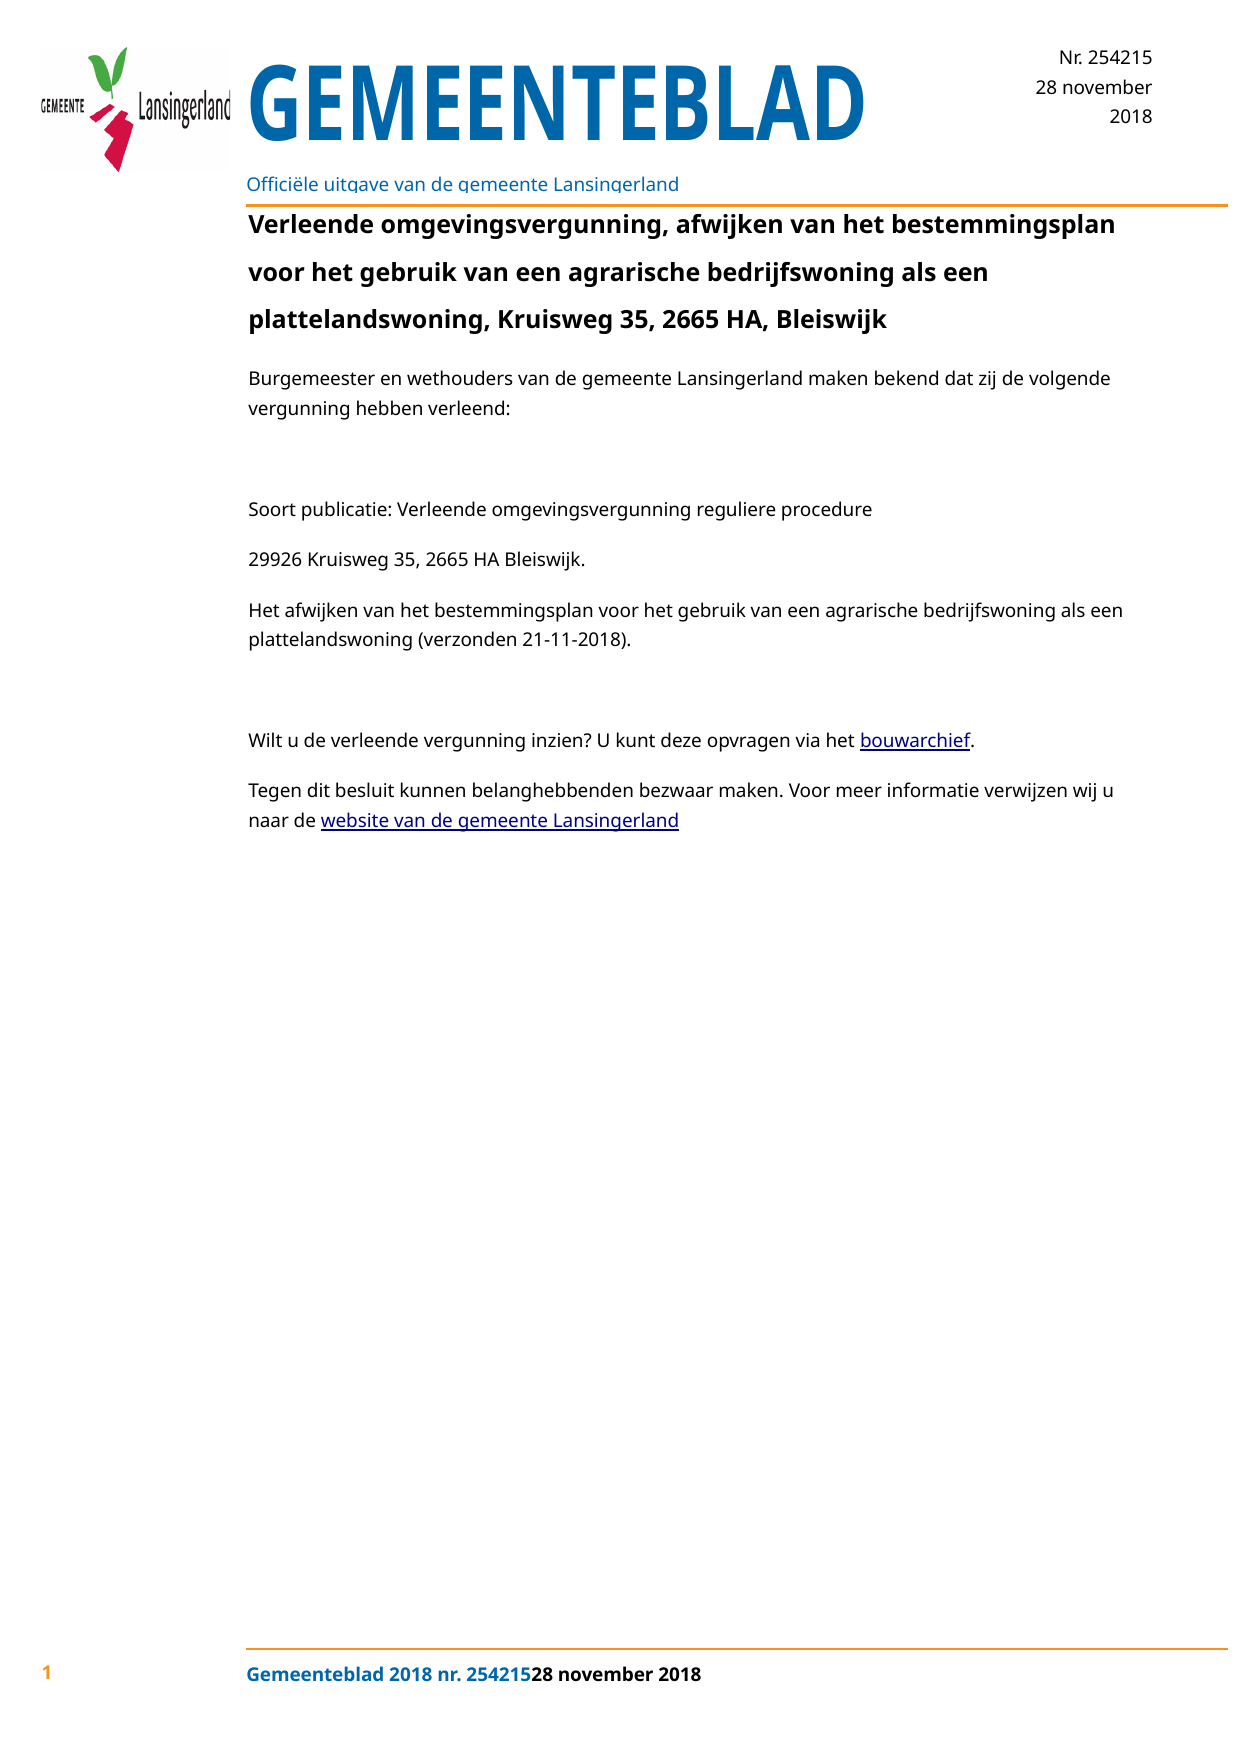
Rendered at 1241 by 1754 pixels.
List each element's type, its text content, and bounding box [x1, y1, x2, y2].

text Soort publicatie: Verleende omgevingsvergunning reguliere procedure [248, 496, 1152, 522]
text Tegen dit besluit kunnen belanghebbenden bezwaar maken. Voor meer informatie verwijzen wij u naar de website van de gemeente Lansingerland [248, 778, 1152, 833]
picture [41, 47, 231, 172]
text Verleende omgevingsvergunning, afwijken van het bestemmingsplan voor het gebruik van een agrarische bedrijfswoning als een plattelandswoning, Kruisweg 35, 2665 HA, Bleiswijk [248, 207, 1152, 336]
text Burgemeester en wethouders van de gemeente Lansingerland maken bekend dat zij de volgende vergunning hebben verleend: [248, 366, 1152, 421]
text 29926 Kruisweg 35, 2665 HA Bleiswijk. [248, 546, 1152, 572]
text Het afwijken van het bestemmingsplan voor het gebruik van een agrarische bedrijfswoning als een plattelandswoning (verzonden 21-11-2018). [248, 597, 1152, 652]
text Wilt u de verleende vergunning inzien? U kunt deze opvragen via het bouwarchief. [248, 727, 1152, 753]
